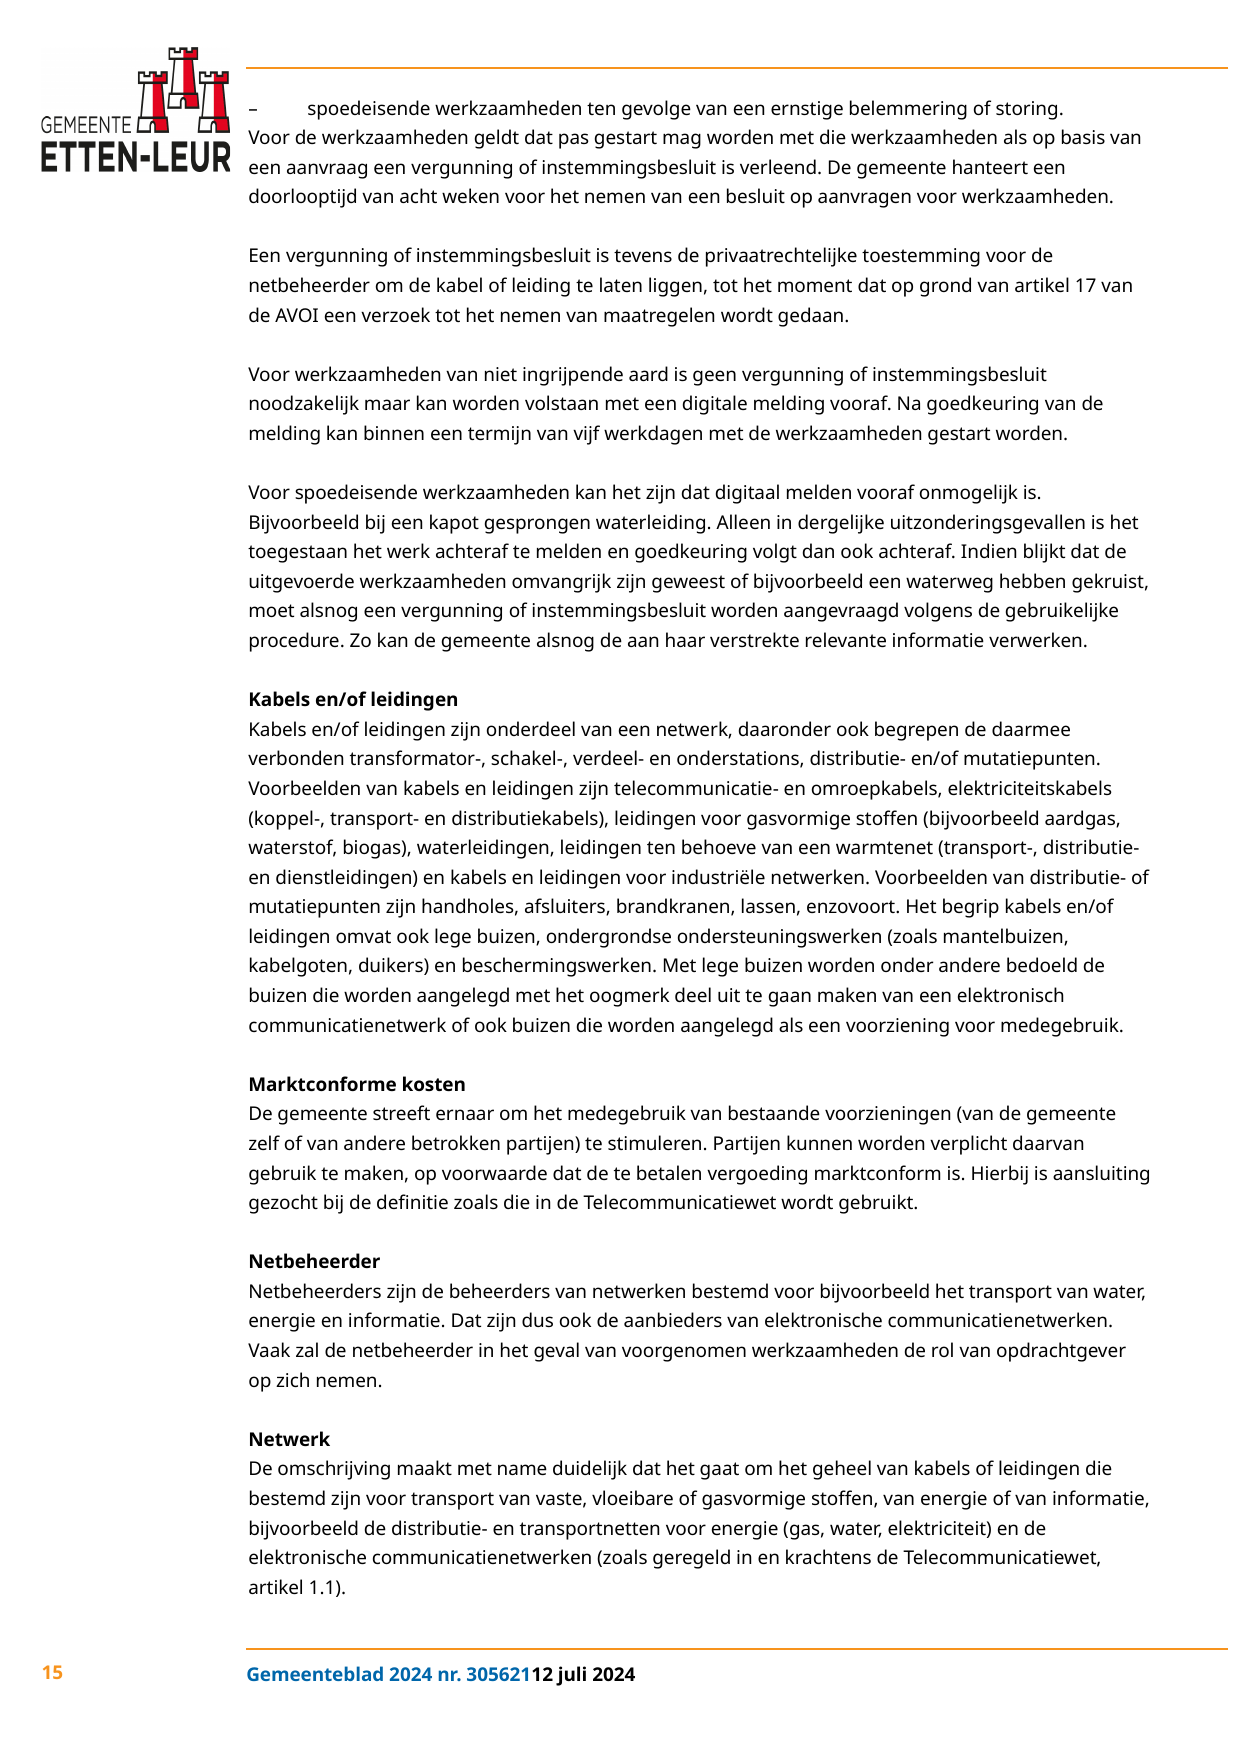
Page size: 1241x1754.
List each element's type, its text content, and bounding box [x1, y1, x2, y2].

text Netbeheerder [248, 1248, 1152, 1274]
text Voor spoedeisende werkzaamheden kan het zijn dat digitaal melden vooraf onmogelijk is. Bijvoorbeeld bij een kapot gesprongen waterleiding. Alleen in dergelijke uitzonderingsgevallen is het toegestaan het werk achteraf te melden en goedkeuring volgt dan ook achteraf. Indien blijkt dat de uitgevoerde werkzaamheden omvangrijk zijn geweest of bijvoorbeeld een waterweg hebben gekruist, moet alsnog een vergunning of instemmingsbesluit worden aangevraagd volgens de gebruikelijke procedure. Zo kan de gemeente alsnog de aan haar verstrekte relevante informatie verwerken. [248, 479, 1152, 653]
text Voor de werkzaamheden geldt dat pas gestart mag worden met die werkzaamheden als op basis van een aanvraag een vergunning of instemmingsbesluit is verleend. De gemeente hanteert een doorlooptijd van acht weken voor het nemen van een besluit op aanvragen voor werkzaamheden. [248, 124, 1152, 209]
text Kabels en/of leidingen [248, 686, 1152, 712]
list spoedeisende werkzaamheden ten gevolge van een ernstige belemmering of storing. [248, 95, 1152, 121]
text Marktconforme kosten [248, 1071, 1152, 1097]
text Voor werkzaamheden van niet ingrijpende aard is geen vergunning of instemmingsbesluit noodzakelijk maar kan worden volstaan met een digitale melding vooraf. Na goedkeuring van de melding kan binnen een termijn van vijf werkdagen met de werkzaamheden gestart worden. [248, 361, 1152, 446]
text De omschrijving maakt met name duidelijk dat het gaat om het geheel van kabels of leidingen die bestemd zijn voor transport van vaste, vloeibare of gasvormige stoffen, van energie of van informatie, bijvoorbeeld de distributie- en transportnetten voor energie (gas, water, elektriciteit) en de elektronische communicatienetwerken (zoals geregeld in en krachtens de Telecommunicatiewet, artikel 1.1). [248, 1456, 1152, 1600]
text Netwerk [248, 1426, 1152, 1452]
text Netbeheerders zijn de beheerders van netwerken bestemd voor bijvoorbeeld het transport van water, energie en informatie. Dat zijn dus ook de aanbieders van elektronische communicatienetwerken. Vaak zal de netbeheerder in het geval van voorgenomen werkzaamheden de rol van opdrachtgever op zich nemen. [248, 1278, 1152, 1393]
text Kabels en/of leidingen zijn onderdeel van een netwerk, daaronder ook begrepen de daarmee verbonden transformator-, schakel-, verdeel- en onderstations, distributie- en/of mutatiepunten. Voorbeelden van kabels en leidingen zijn telecommunicatie- en omroepkabels, elektriciteitskabels (koppel-, transport- en distributiekabels), leidingen voor gasvormige stoffen (bijvoorbeeld aardgas, waterstof, biogas), waterleidingen, leidingen ten behoeve van een warmtenet (transport-, distributie- en dienstleidingen) en kabels en leidingen voor industriële netwerken. Voorbeelden van distributie- of mutatiepunten zijn handholes, afsluiters, brandkranen, lassen, enzovoort. Het begrip kabels en/of leidingen omvat ook lege buizen, ondergrondse ondersteuningswerken (zoals mantelbuizen, kabelgoten, duikers) en beschermingswerken. Met lege buizen worden onder andere bedoeld de buizen die worden aangelegd met het oogmerk deel uit te gaan maken van een elektronisch communicatienetwerk of ook buizen die worden aangelegd als een voorziening voor medegebruik. [248, 716, 1152, 1038]
text Een vergunning of instemmingsbesluit is tevens de privaatrechtelijke toestemming voor de netbeheerder om de kabel of leiding te laten liggen, tot het moment dat op grond van artikel 17 van de AVOI een verzoek tot het nemen van maatregelen wordt gedaan. [248, 243, 1152, 328]
text De gemeente streeft ernaar om het medegebruik van bestaande voorzieningen (van de gemeente zelf of van andere betrokken partijen) te stimuleren. Partijen kunnen worden verplicht daarvan gebruik te maken, op voorwaarde dat de te betalen vergoeding marktconform is. Hierbij is aansluiting gezocht bij de definitie zoals die in de Telecommunicatiewet wordt gebruikt. [248, 1101, 1152, 1215]
picture [41, 47, 231, 172]
